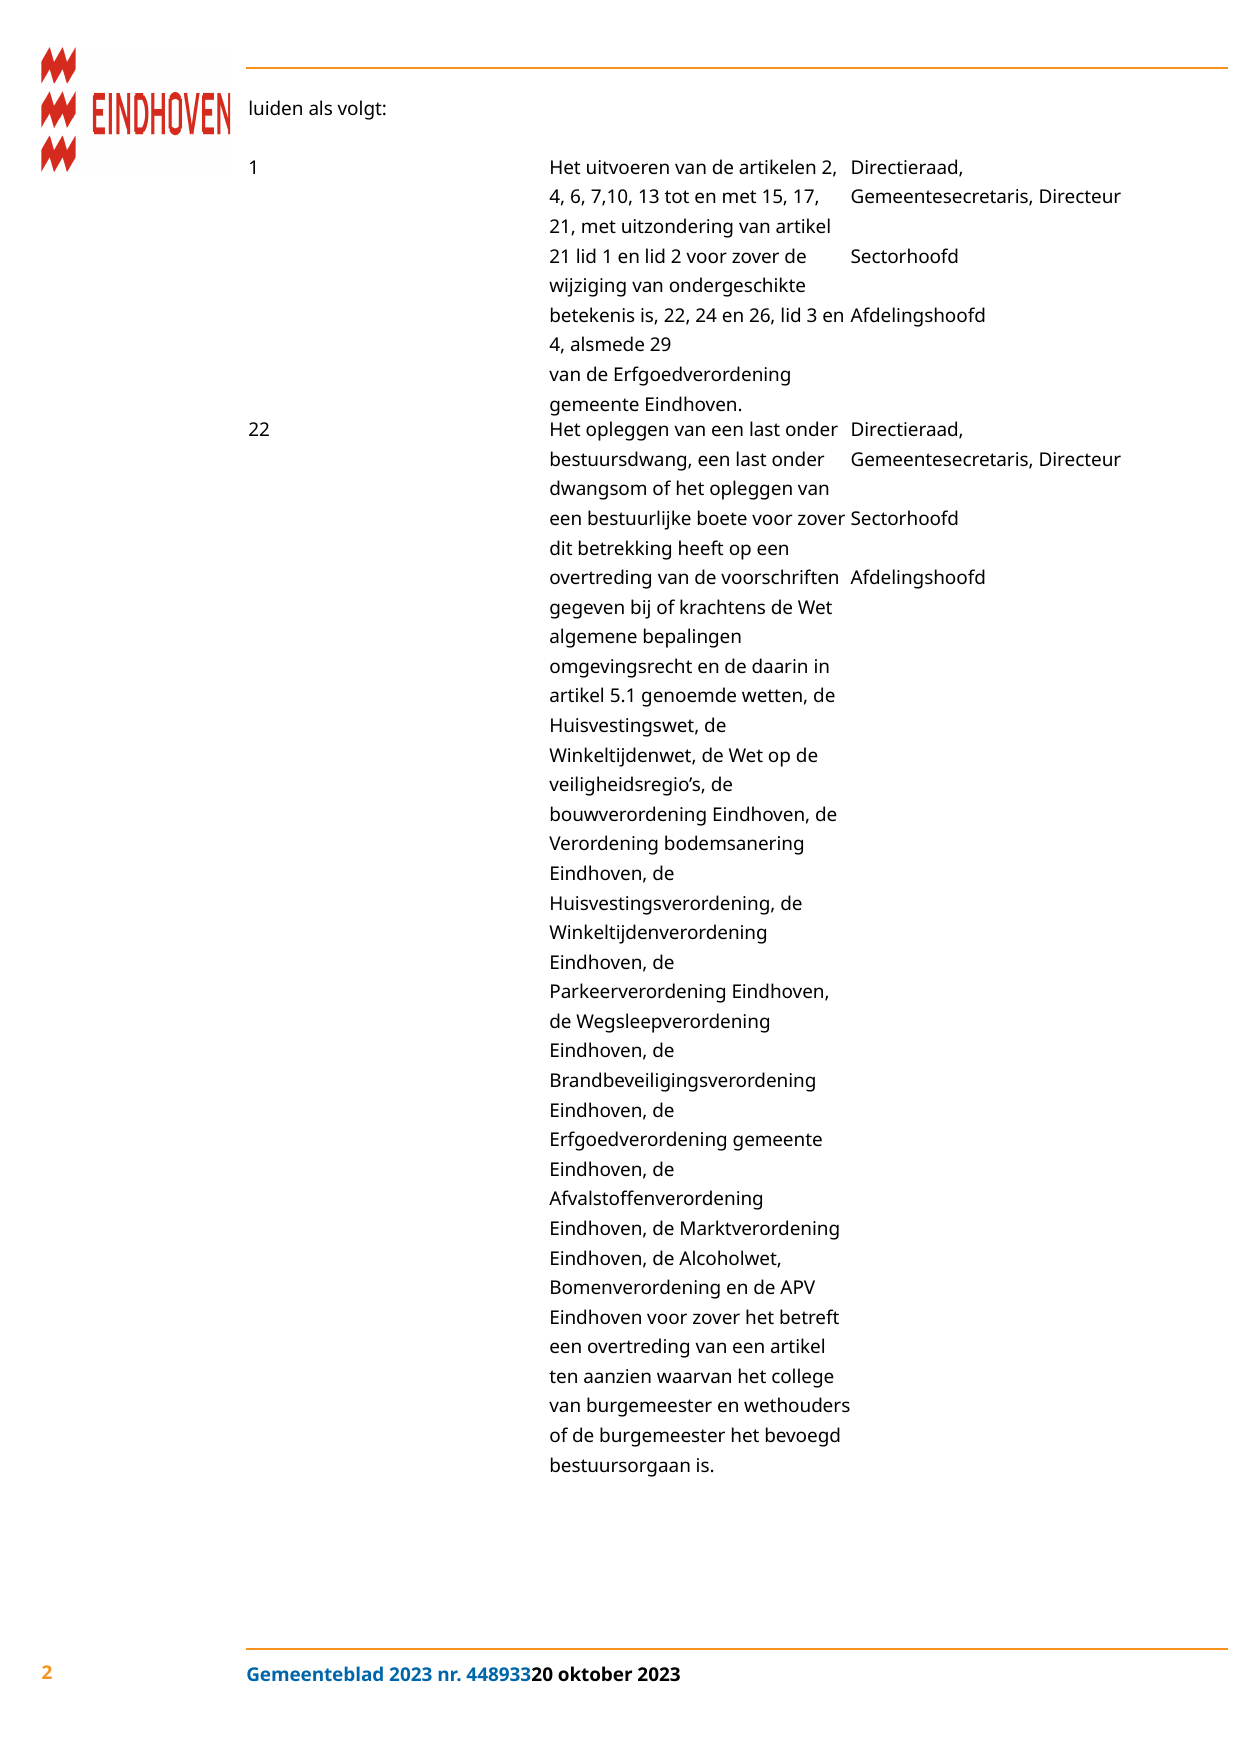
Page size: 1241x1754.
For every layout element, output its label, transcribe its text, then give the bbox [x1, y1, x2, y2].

table_header 1 [248, 154, 549, 416]
table_cell Het opleggen van een last onder bestuursdwang, een last onder dwangsom of het opleggen van een bestuurlijke boete voor zover dit betrekking heeft op een overtreding van de voorschriften gegeven bij of krachtens de Wet algemene bepalingen omgevingsrecht en de daarin in artikel 5.1 genoemde wetten, de Huisvestingswet, de Winkeltijdenwet, de Wet op de veiligheidsregio’s, de bouwverordening Eindhoven, de Verordening bodemsanering Eindhoven, de Huisvestingsverordening, de Winkeltijdenverordening Eindhoven, de Parkeerverordening Eindhoven, de Wegsleepverordening Eindhoven, de Brandbeveiligingsverordening Eindhoven, de Erfgoedverordening gemeente Eindhoven, de Afvalstoffenverordening Eindhoven, de Marktverordening Eindhoven, de Alcoholwet, Bomenverordening en de APV Eindhoven voor zover het betreft een overtreding van een artikel ten aanzien waarvan het college van burgemeester en wethouders of de burgemeester het bevoegd bestuursorgaan is. [549, 416, 850, 1478]
picture [41, 47, 231, 172]
table_header Directieraad, Gemeentesecretaris, Directeur Sectorhoofd Afdelingshoofd [850, 154, 1152, 416]
table_cell Directieraad, Gemeentesecretaris, Directeur Sectorhoofd Afdelingshoofd [850, 416, 1152, 1478]
table_header Het uitvoeren van de artikelen 2, 4, 6, 7,10, 13 tot en met 15, 17, 21, met uitzondering van artikel 21 lid 1 en lid 2 voor zover de wijziging van ondergeschikte betekenis is, 22, 24 en 26, lid 3 en 4, alsmede 29 van de Erfgoedverordening gemeente Eindhoven. [549, 154, 850, 416]
table_cell 22 [248, 416, 549, 1478]
text luiden als volgt: [248, 95, 1152, 121]
